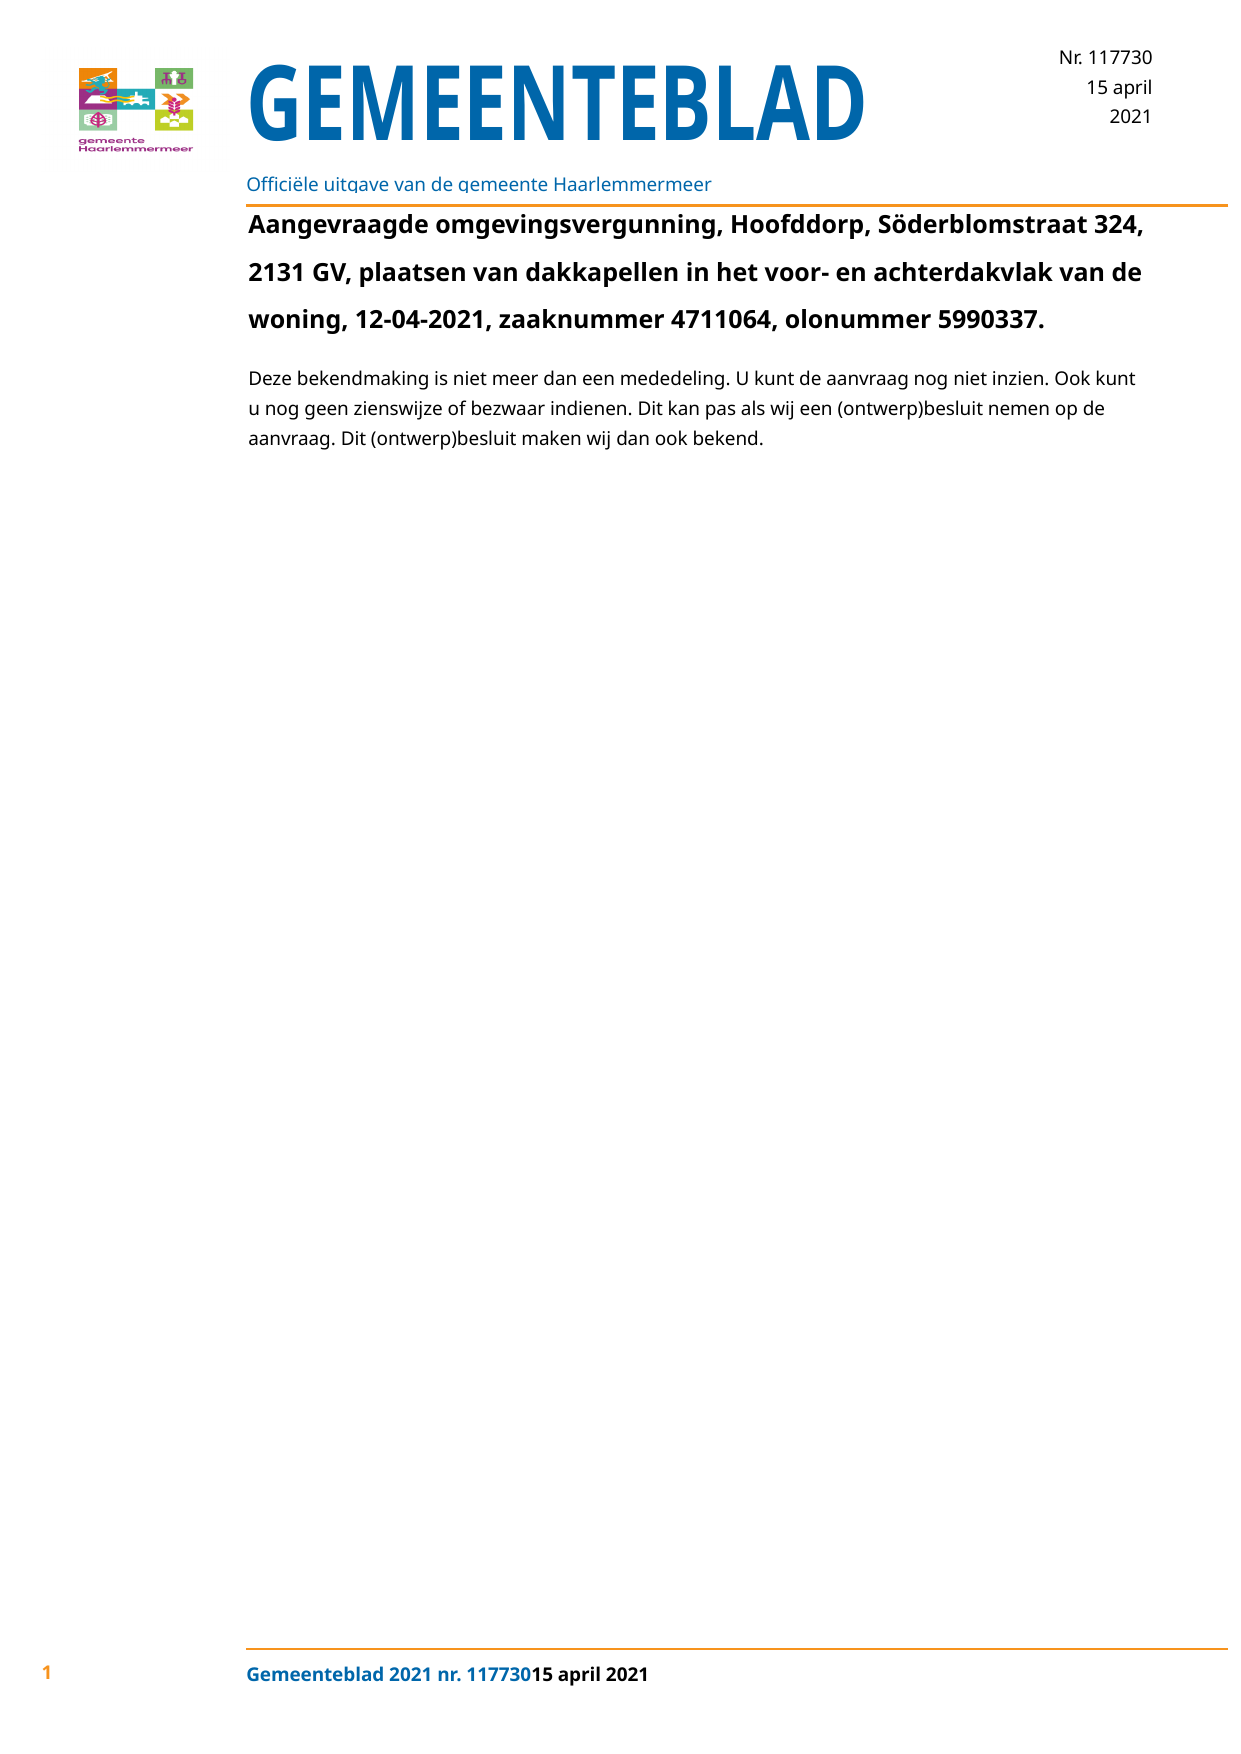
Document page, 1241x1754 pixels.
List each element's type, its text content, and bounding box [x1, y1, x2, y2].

text Aangevraagde omgevingsvergunning, Hoofddorp, Söderblomstraat 324, 2131 GV, plaatsen van dakkapellen in het voor- en achterdakvlak van de woning, 12-04-2021, zaaknummer 4711064, olonummer 5990337. [248, 207, 1152, 336]
text Deze bekendmaking is niet meer dan een mededeling. U kunt de aanvraag nog niet inzien. Ook kunt u nog geen zienswijze of bezwaar indienen. Dit kan pas als wij een (ontwerp)besluit nemen op de aanvraag. Dit (ontwerp)besluit maken wij dan ook bekend. [248, 366, 1152, 450]
picture [41, 47, 231, 172]
